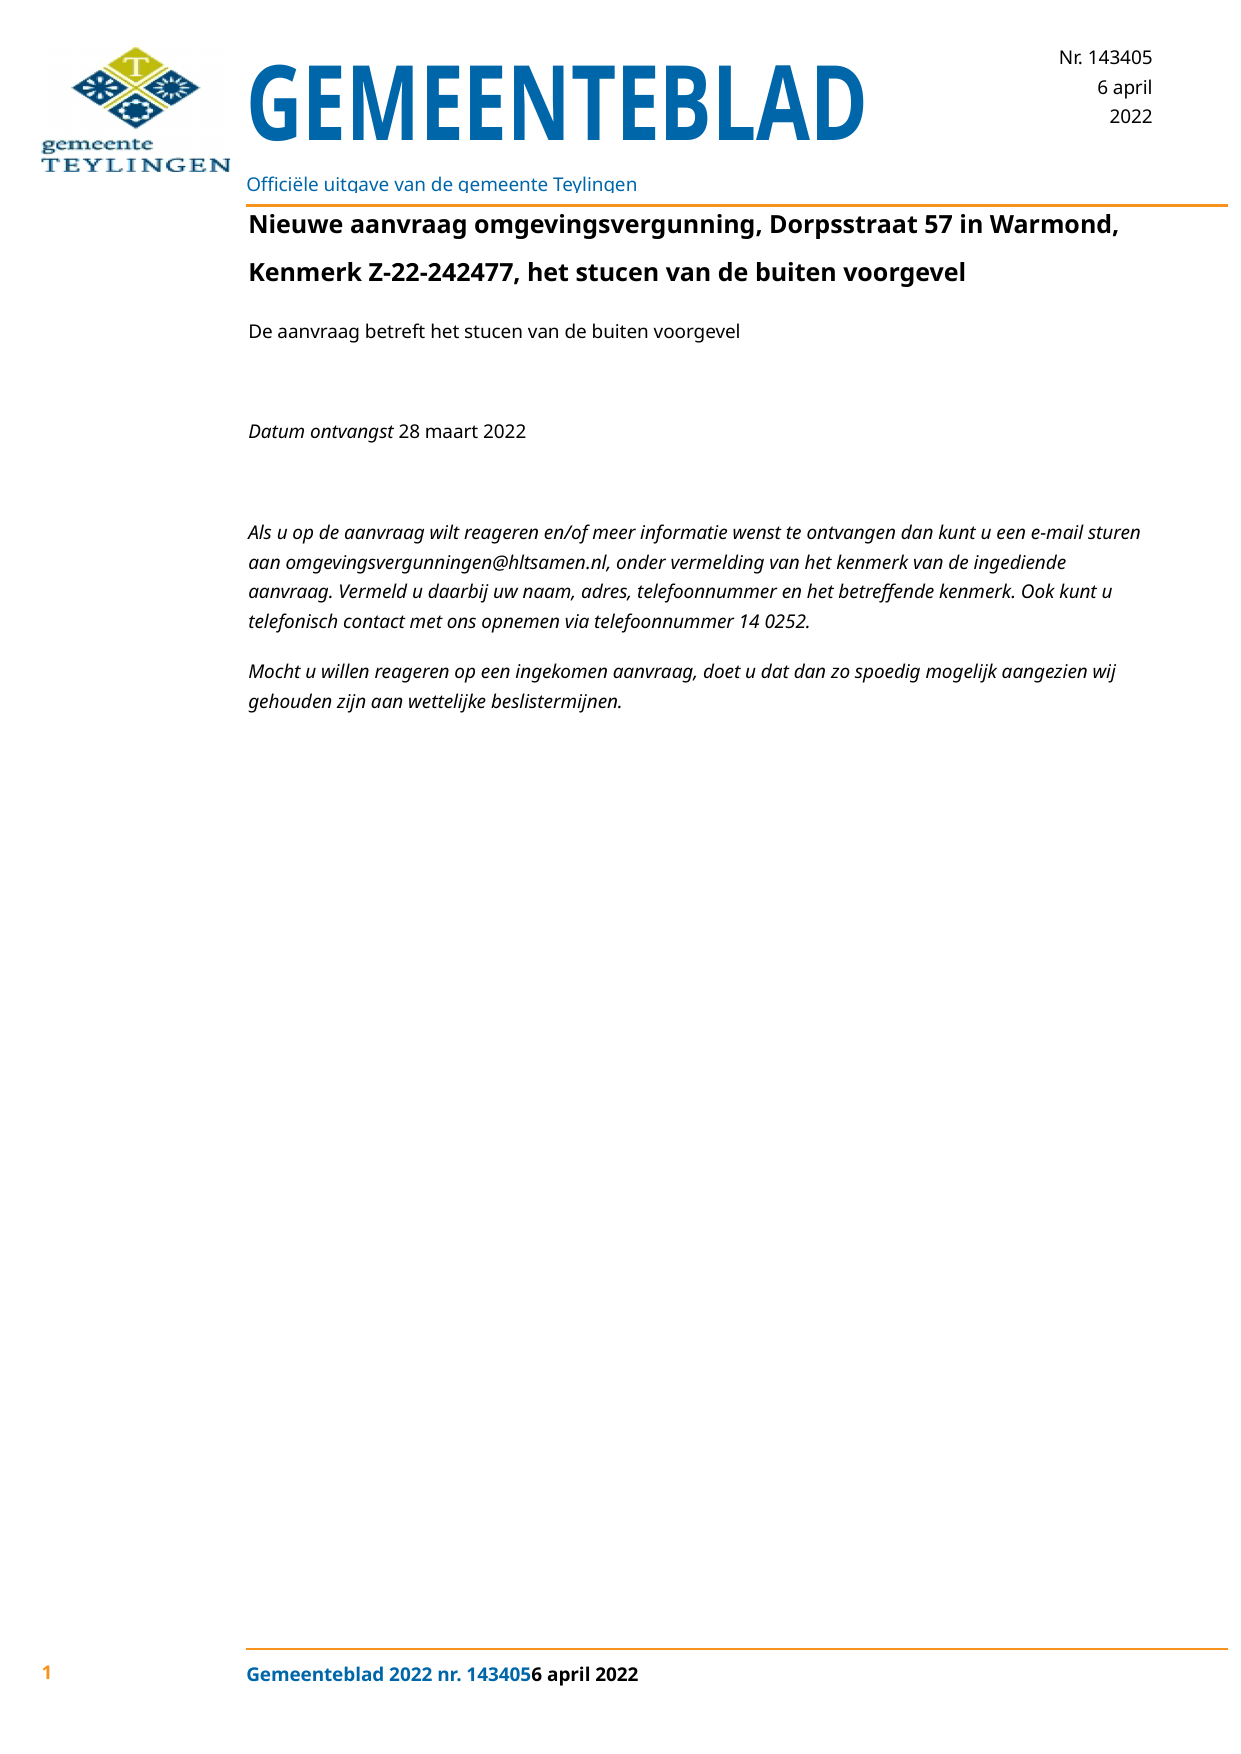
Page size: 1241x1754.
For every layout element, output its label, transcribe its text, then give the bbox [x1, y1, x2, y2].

text Als u op de aanvraag wilt reageren en/of meer informatie wenst te ontvangen dan kunt u een e-mail sturen aan omgevingsvergunningen@hltsamen.nl, onder vermelding van het kenmerk van de ingediende aanvraag. Vermeld u daarbij uw naam, adres, telefoonnummer en het betreffende kenmerk. Ook kunt u telefonisch contact met ons opnemen via telefoonnummer 14 0252. [248, 519, 1152, 634]
text Nieuwe aanvraag omgevingsvergunning, Dorpsstraat 57 in Warmond, Kenmerk Z-22-242477, het stucen van de buiten voorgevel [248, 207, 1152, 288]
picture [41, 47, 231, 172]
text De aanvraag betreft het stucen van de buiten voorgevel [248, 318, 1152, 344]
text Datum ontvangst 28 maart 2022 [248, 419, 1152, 444]
text Mocht u willen reageren op een ingekomen aanvraag, doet u dat dan zo spoedig mogelijk aangezien wij gehouden zijn aan wettelijke beslistermijnen. [248, 659, 1152, 714]
